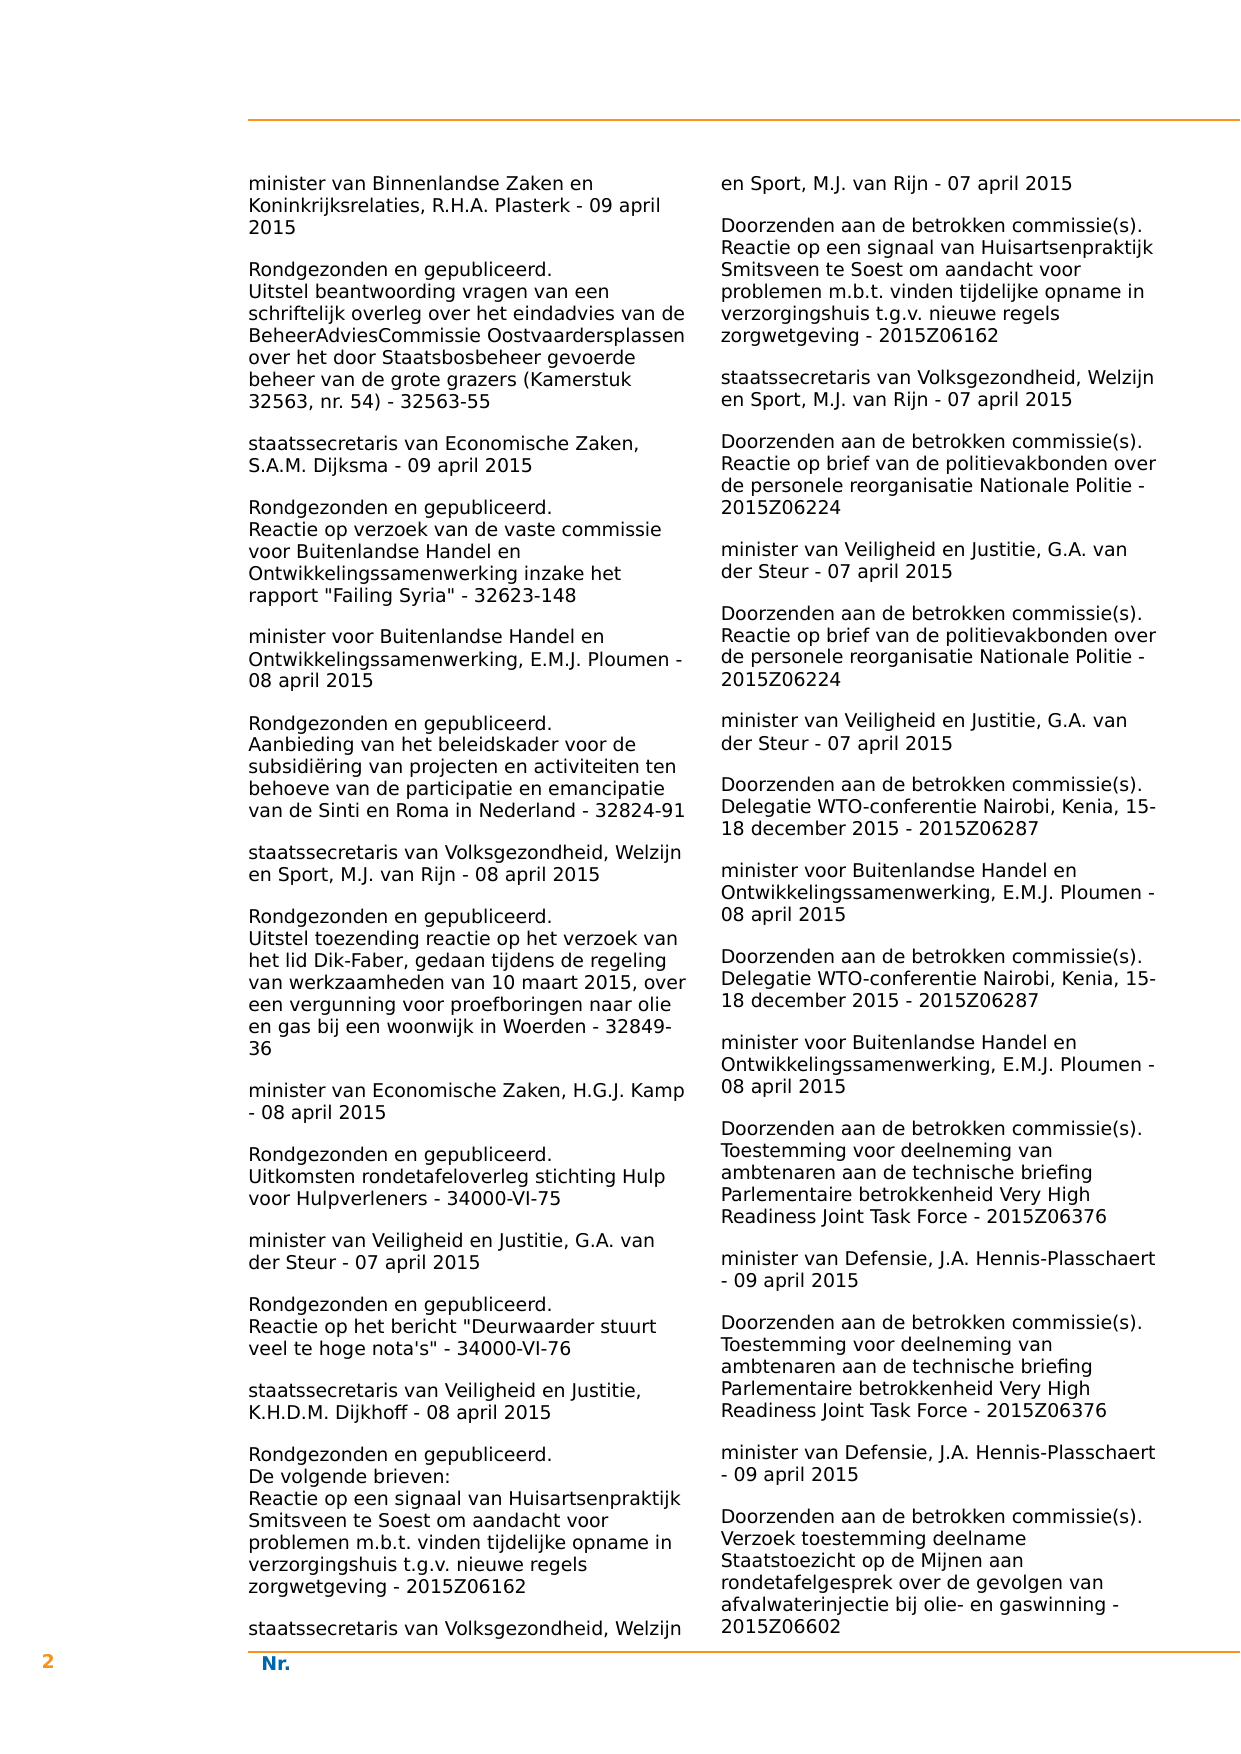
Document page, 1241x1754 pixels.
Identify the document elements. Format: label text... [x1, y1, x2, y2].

text Doorzenden aan de betrokken commissie(s). [721, 215, 1163, 237]
text staatssecretaris van Economische Zaken, S.A.M. Dijksma - 09 april 2015 [248, 433, 691, 477]
text Toestemming voor deelneming van ambtenaren aan de technische briefing Parlementaire betrokkenheid Very High Readiness Joint Task Force - 2015Z06376 [721, 1334, 1163, 1422]
text Reactie op een signaal van Huisartsenpraktijk Smitsveen te Soest om aandacht voor problemen m.b.t. vinden tijdelijke opname in verzorgingshuis t.g.v. nieuwe regels zorgwetgeving - 2015Z06162 [721, 237, 1163, 347]
text staatssecretaris van Veiligheid en Justitie, K.H.D.M. Dijkhoff - 08 april 2015 [248, 1380, 691, 1424]
text minister voor Buitenlandse Handel en Ontwikkelingssamenwerking, E.M.J. Ploumen - 08 april 2015 [721, 1032, 1163, 1098]
text Verzoek toestemming deelname Staatstoezicht op de Mijnen aan rondetafelgesprek over de gevolgen van afvalwaterinjectie bij olie- en gaswinning - 2015Z06602 [721, 1528, 1163, 1638]
text Rondgezonden en gepubliceerd. [248, 906, 691, 928]
text Doorzenden aan de betrokken commissie(s). [721, 1506, 1163, 1528]
text staatssecretaris van Volksgezondheid, Welzijn en Sport, M.J. van Rijn - 08 april 2015 [248, 842, 691, 886]
text minister van Economische Zaken, H.G.J. Kamp - 08 april 2015 [248, 1080, 691, 1124]
text Uitstel beantwoording vragen van een schriftelijk overleg over het eindadvies van de BeheerAdviesCommissie Oostvaardersplassen over het door Staatsbosbeheer gevoerde beheer van de grote grazers (Kamerstuk 32563, nr. 54) - 32563-55 [248, 281, 691, 413]
text minister van Binnenlandse Zaken en Koninkrijksrelaties, R.H.A. Plasterk - 09 april 2015 [248, 173, 691, 239]
text minister van Defensie, J.A. Hennis-Plasschaert - 09 april 2015 [721, 1442, 1163, 1486]
text minister van Veiligheid en Justitie, G.A. van der Steur - 07 april 2015 [721, 710, 1163, 754]
text Reactie op brief van de politievakbonden over de personele reorganisatie Nationale Politie - 2015Z06224 [721, 624, 1163, 690]
text Reactie op verzoek van de vaste commissie voor Buitenlandse Handel en Ontwikkelingssamenwerking inzake het rapport "Failing Syria" - 32623-148 [248, 518, 691, 606]
text minister van Veiligheid en Justitie, G.A. van der Steur - 07 april 2015 [248, 1230, 691, 1274]
text Aanbieding van het beleidskader voor de subsidiëring van projecten en activiteiten ten behoeve van de participatie en emancipatie van de Sinti en Roma in Nederland - 32824-91 [248, 734, 691, 822]
text staatssecretaris van Volksgezondheid, Welzijn [248, 1618, 691, 1640]
text Rondgezonden en gepubliceerd. [248, 1294, 691, 1316]
text Rondgezonden en gepubliceerd. [248, 712, 691, 734]
text minister van Defensie, J.A. Hennis-Plasschaert - 09 april 2015 [721, 1248, 1163, 1292]
text De volgende brieven: [248, 1466, 691, 1488]
text Doorzenden aan de betrokken commissie(s). [721, 602, 1163, 624]
text Doorzenden aan de betrokken commissie(s). [721, 431, 1163, 453]
text Delegatie WTO-conferentie Nairobi, Kenia, 15-18 december 2015 - 2015Z06287 [721, 968, 1163, 1012]
text Rondgezonden en gepubliceerd. [248, 259, 691, 281]
text Uitstel toezending reactie op het verzoek van het lid Dik-Faber, gedaan tijdens de regeling van werkzaamheden van 10 maart 2015, over een vergunning voor proefboringen naar olie en gas bij een woonwijk in Woerden - 32849-36 [248, 928, 691, 1060]
text Doorzenden aan de betrokken commissie(s). [721, 774, 1163, 796]
text Reactie op het bericht "Deurwaarder stuurt veel te hoge nota's" - 34000-VI-76 [248, 1316, 691, 1360]
text Reactie op brief van de politievakbonden over de personele reorganisatie Nationale Politie - 2015Z06224 [721, 453, 1163, 518]
text staatssecretaris van Volksgezondheid, Welzijn en Sport, M.J. van Rijn - 07 april 2015 [721, 367, 1163, 411]
text Toestemming voor deelneming van ambtenaren aan de technische briefing Parlementaire betrokkenheid Very High Readiness Joint Task Force - 2015Z06376 [721, 1140, 1163, 1228]
text Uitkomsten rondetafeloverleg stichting Hulp voor Hulpverleners - 34000-VI-75 [248, 1166, 691, 1210]
text Delegatie WTO-conferentie Nairobi, Kenia, 15-18 december 2015 - 2015Z06287 [721, 796, 1163, 840]
text en Sport, M.J. van Rijn - 07 april 2015 [721, 173, 1163, 195]
text Doorzenden aan de betrokken commissie(s). [721, 946, 1163, 968]
text minister voor Buitenlandse Handel en Ontwikkelingssamenwerking, E.M.J. Ploumen - 08 april 2015 [721, 860, 1163, 926]
text Rondgezonden en gepubliceerd. [248, 1444, 691, 1466]
text Doorzenden aan de betrokken commissie(s). [721, 1118, 1163, 1140]
text minister voor Buitenlandse Handel en Ontwikkelingssamenwerking, E.M.J. Ploumen - 08 april 2015 [248, 626, 691, 692]
text Doorzenden aan de betrokken commissie(s). [721, 1312, 1163, 1334]
text Rondgezonden en gepubliceerd. [248, 1144, 691, 1166]
text minister van Veiligheid en Justitie, G.A. van der Steur - 07 april 2015 [721, 538, 1163, 582]
text Rondgezonden en gepubliceerd. [248, 497, 691, 518]
text Reactie op een signaal van Huisartsenpraktijk Smitsveen te Soest om aandacht voor problemen m.b.t. vinden tijdelijke opname in verzorgingshuis t.g.v. nieuwe regels zorgwetgeving - 2015Z06162 [248, 1488, 691, 1598]
